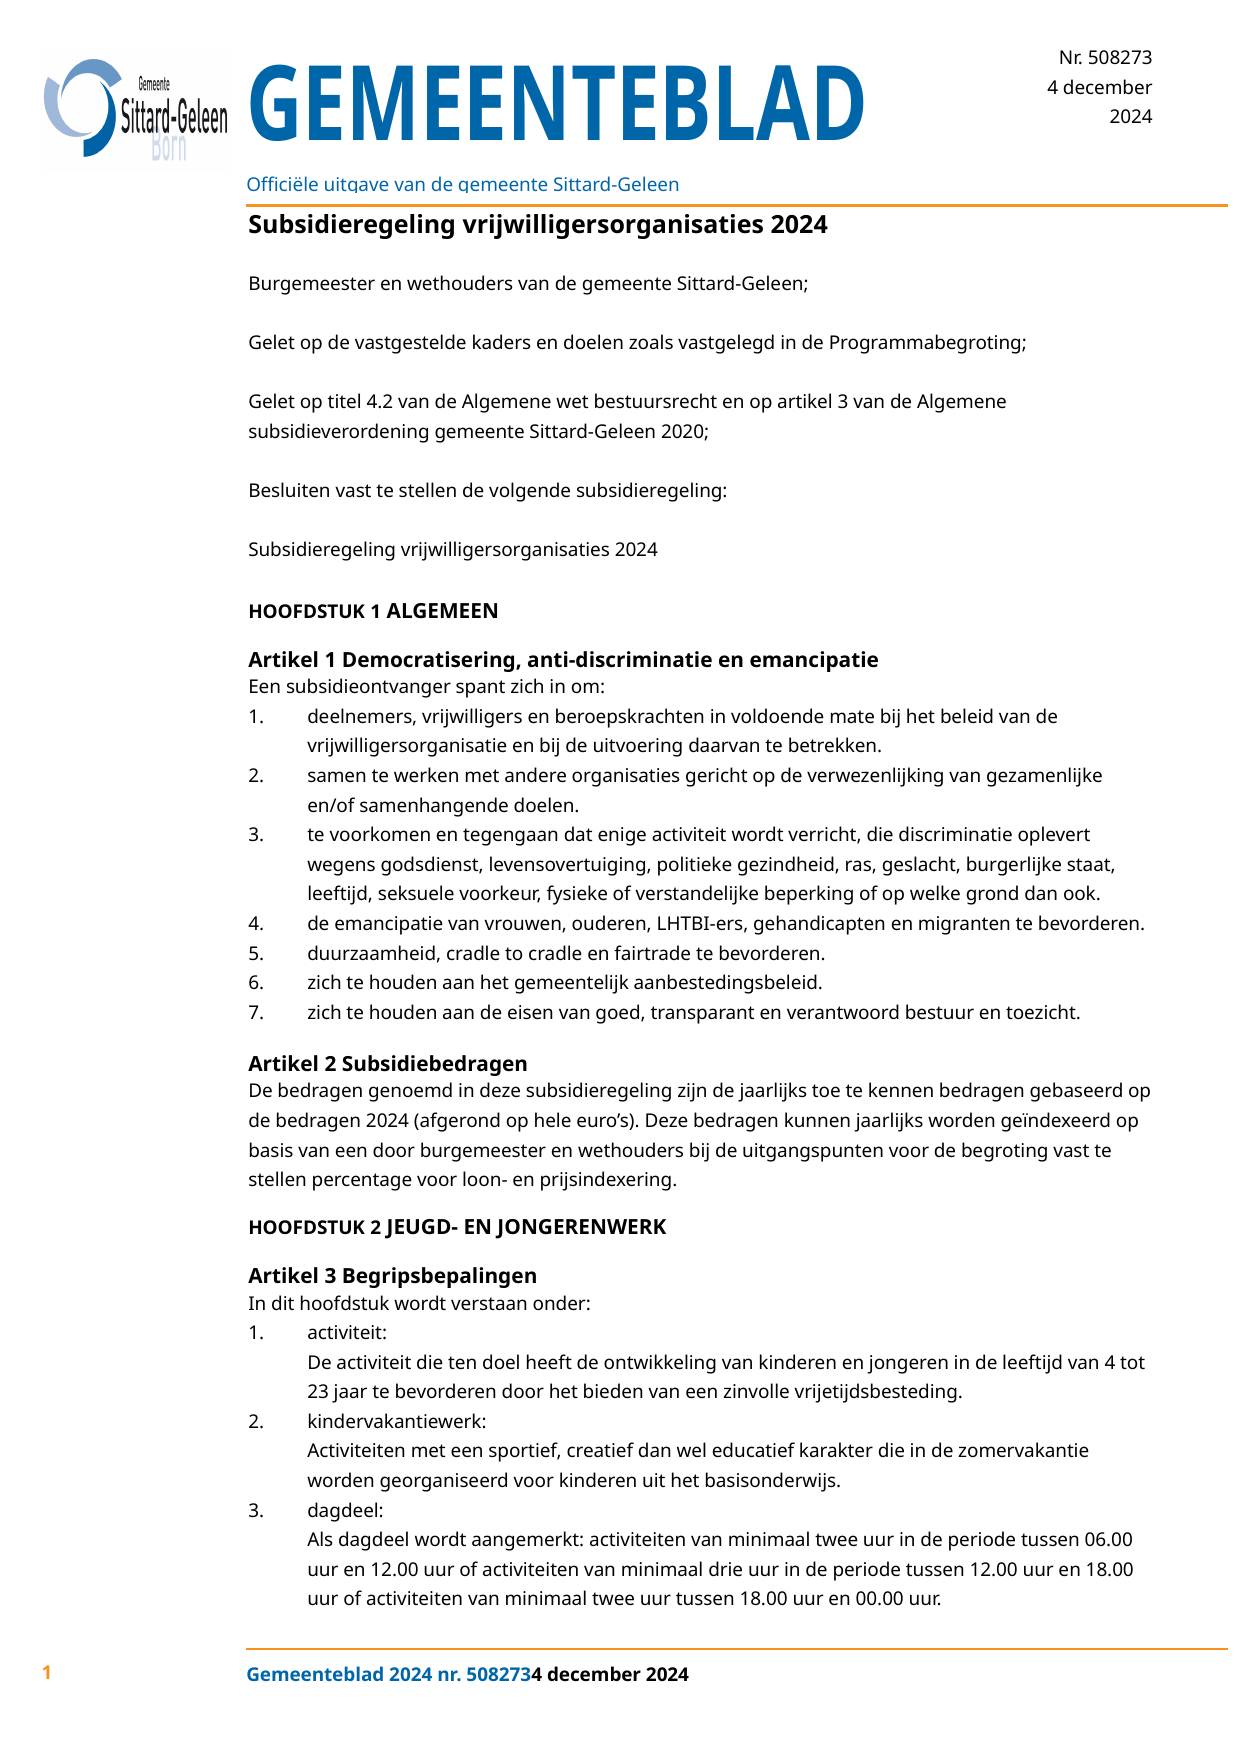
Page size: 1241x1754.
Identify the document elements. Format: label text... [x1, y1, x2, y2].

list samen te werken met andere organisaties gericht op de verwezenlijking van gezamenlijke en/of samenhangende doelen. [248, 762, 1152, 817]
list de emancipatie van vrouwen, ouderen, LHTBI-ers, gehandicapten en migranten te bevorderen. [248, 910, 1152, 936]
list duurzaamheid, cradle to cradle en fairtrade te bevorderen. [248, 940, 1152, 965]
list De activiteit die ten doel heeft de ontwikkeling van kinderen en jongeren in de leeftijd van 4 tot 23 jaar te bevorderen door het bieden van een zinvolle vrijetijdsbesteding. [248, 1349, 1152, 1404]
text Gelet op de vastgestelde kaders en doelen zoals vastgelegd in de Programmabegroting; [248, 329, 1152, 355]
list te voorkomen en tegengaan dat enige activiteit wordt verricht, die discriminatie oplevert wegens godsdienst, levensovertuiging, politieke gezindheid, ras, geslacht, burgerlijke staat, leeftijd, seksuele voorkeur, fysieke of verstandelijke beperking of op welke grond dan ook. [248, 821, 1152, 906]
text Artikel 3 Begripsbepalingen [248, 1261, 1152, 1290]
text Subsidieregeling vrijwilligersorganisaties 2024 [248, 537, 1152, 562]
text Burgemeester en wethouders van de gemeente Sittard-Geleen; [248, 270, 1152, 296]
text HOOFDSTUK 1 ALGEMEEN [248, 596, 1152, 624]
text Artikel 2 Subsidiebedragen [248, 1049, 1152, 1078]
picture [41, 47, 231, 172]
text Subsidieregeling vrijwilligersorganisaties 2024 [248, 207, 1152, 241]
list zich te houden aan de eisen van goed, transparant en verantwoord bestuur en toezicht. [248, 999, 1152, 1024]
list zich te houden aan het gemeentelijk aanbestedingsbeleid. [248, 969, 1152, 995]
text Besluiten vast te stellen de volgende subsidieregeling: [248, 477, 1152, 503]
text In dit hoofdstuk wordt verstaan onder: [248, 1290, 1152, 1316]
list kindervakantiewerk: [248, 1408, 1152, 1434]
list dagdeel: [248, 1497, 1152, 1523]
list Activiteiten met een sportief, creatief dan wel educatief karakter die in de zomervakantie worden georganiseerd voor kinderen uit het basisonderwijs. [248, 1438, 1152, 1493]
list deelnemers, vrijwilligers en beroepskrachten in voldoende mate bij het beleid van de vrijwilligersorganisatie en bij de uitvoering daarvan te betrekken. [248, 703, 1152, 758]
text Een subsidieontvanger spant zich in om: [248, 673, 1152, 699]
text Artikel 1 Democratisering, anti-discriminatie en emancipatie [248, 645, 1152, 673]
text De bedragen genoemd in deze subsidieregeling zijn de jaarlijks toe te kennen bedragen gebaseerd op de bedragen 2024 (afgerond op hele euro’s). Deze bedragen kunnen jaarlijks worden geïndexeerd op basis van een door burgemeester en wethouders bij de uitgangspunten voor de begroting vast te stellen percentage voor loon- en prijsindexering. [248, 1078, 1152, 1192]
text HOOFDSTUK 2 JEUGD- EN JONGERENWERK [248, 1212, 1152, 1241]
list activiteit: [248, 1319, 1152, 1345]
list Als dagdeel wordt aangemerkt: activiteiten van minimaal twee uur in de periode tussen 06.00 uur en 12.00 uur of activiteiten van minimaal drie uur in de periode tussen 12.00 uur en 18.00 uur of activiteiten van minimaal twee uur tussen 18.00 uur en 00.00 uur. [248, 1526, 1152, 1611]
text Gelet op titel 4.2 van de Algemene wet bestuursrecht en op artikel 3 van de Algemene subsidieverordening gemeente Sittard-Geleen 2020; [248, 389, 1152, 444]
